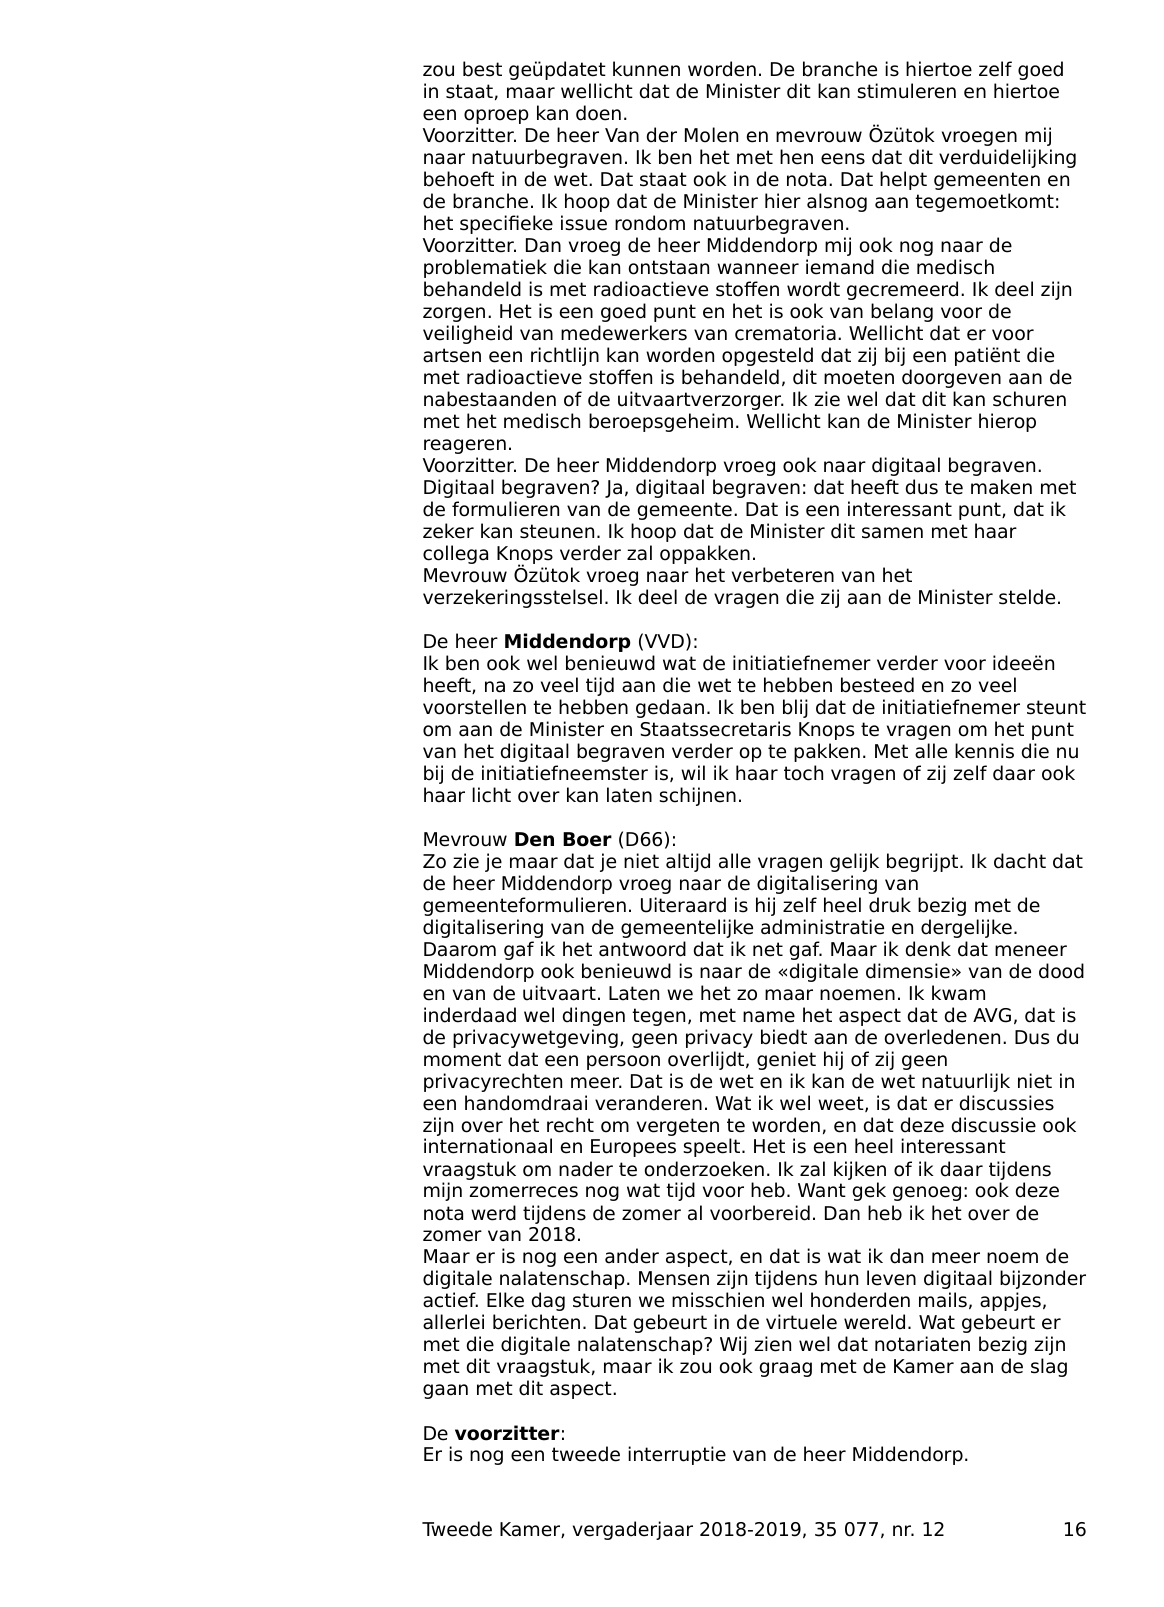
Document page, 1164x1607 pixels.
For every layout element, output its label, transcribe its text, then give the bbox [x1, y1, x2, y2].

text Voorzitter. De heer Van der Molen en mevrouw Özütok vroegen mij naar natuurbegraven. Ik ben het met hen eens dat dit verduidelijking behoeft in de wet. Dat staat ook in de nota. Dat helpt gemeenten en de branche. Ik hoop dat de Minister hier alsnog aan tegemoetkomt: het specifieke issue rondom natuurbegraven. [422, 125, 1087, 235]
text Mevrouw Özütok vroeg naar het verbeteren van het verzekeringsstelsel. Ik deel de vragen die zij aan de Minister stelde. [422, 564, 1087, 608]
text De heer Middendorp (VVD): [422, 631, 1087, 653]
text De voorzitter: [422, 1422, 1087, 1444]
text Zo zie je maar dat je niet altijd alle vragen gelijk begrijpt. Ik dacht dat de heer Middendorp vroeg naar de digitalisering van gemeenteformulieren. Uiteraard is hij zelf heel druk bezig met de digitalisering van de gemeentelijke administratie en dergelijke. Daarom gaf ik het antwoord dat ik net gaf. Maar ik denk dat meneer Middendorp ook benieuwd is naar de «digitale dimensie» van de dood en van de uitvaart. Laten we het zo maar noemen. Ik kwam inderdaad wel dingen tegen, met name het aspect dat de AVG, dat is de privacywetgeving, geen privacy biedt aan de overledenen. Dus du moment dat een persoon overlijdt, geniet hij of zij geen privacyrechten meer. Dat is de wet en ik kan de wet natuurlijk niet in een handomdraai veranderen. Wat ik wel weet, is dat er discussies zijn over het recht om vergeten te worden, en dat deze discussie ook internationaal en Europees speelt. Het is een heel interessant vraagstuk om nader te onderzoeken. Ik zal kijken of ik daar tijdens mijn zomerreces nog wat tijd voor heb. Want gek genoeg: ook deze nota werd tijdens de zomer al voorbereid. Dan heb ik het over de zomer van 2018. [422, 851, 1087, 1246]
text Voorzitter. De heer Middendorp vroeg ook naar digitaal begraven. Digitaal begraven? Ja, digitaal begraven: dat heeft dus te maken met de formulieren van de gemeente. Dat is een interessant punt, dat ik zeker kan steunen. Ik hoop dat de Minister dit samen met haar collega Knops verder zal oppakken. [422, 455, 1087, 564]
text Er is nog een tweede interruptie van de heer Middendorp. [422, 1444, 1087, 1466]
text zou best geüpdatet kunnen worden. De branche is hiertoe zelf goed in staat, maar wellicht dat de Minister dit kan stimuleren en hiertoe een oproep kan doen. [422, 59, 1087, 125]
text Ik ben ook wel benieuwd wat de initiatiefnemer verder voor ideeën heeft, na zo veel tijd aan die wet te hebben besteed en zo veel voorstellen te hebben gedaan. Ik ben blij dat de initiatiefnemer steunt om aan de Minister en Staatssecretaris Knops te vragen om het punt van het digitaal begraven verder op te pakken. Met alle kennis die nu bij de initiatiefneemster is, wil ik haar toch vragen of zij zelf daar ook haar licht over kan laten schijnen. [422, 653, 1087, 807]
text Mevrouw Den Boer (D66): [422, 829, 1087, 851]
text Voorzitter. Dan vroeg de heer Middendorp mij ook nog naar de problematiek die kan ontstaan wanneer iemand die medisch behandeld is met radioactieve stoffen wordt gecremeerd. Ik deel zijn zorgen. Het is een goed punt en het is ook van belang voor de veiligheid van medewerkers van crematoria. Wellicht dat er voor artsen een richtlijn kan worden opgesteld dat zij bij een patiënt die met radioactieve stoffen is behandeld, dit moeten doorgeven aan de nabestaanden of de uitvaartverzorger. Ik zie wel dat dit kan schuren met het medisch beroepsgeheim. Wellicht kan de Minister hierop reageren. [422, 235, 1087, 455]
text Maar er is nog een ander aspect, en dat is wat ik dan meer noem de digitale nalatenschap. Mensen zijn tijdens hun leven digitaal bijzonder actief. Elke dag sturen we misschien wel honderden mails, appjes, allerlei berichten. Dat gebeurt in de virtuele wereld. Wat gebeurt er met die digitale nalatenschap? Wij zien wel dat notariaten bezig zijn met dit vraagstuk, maar ik zou ook graag met de Kamer aan de slag gaan met dit aspect. [422, 1246, 1087, 1400]
